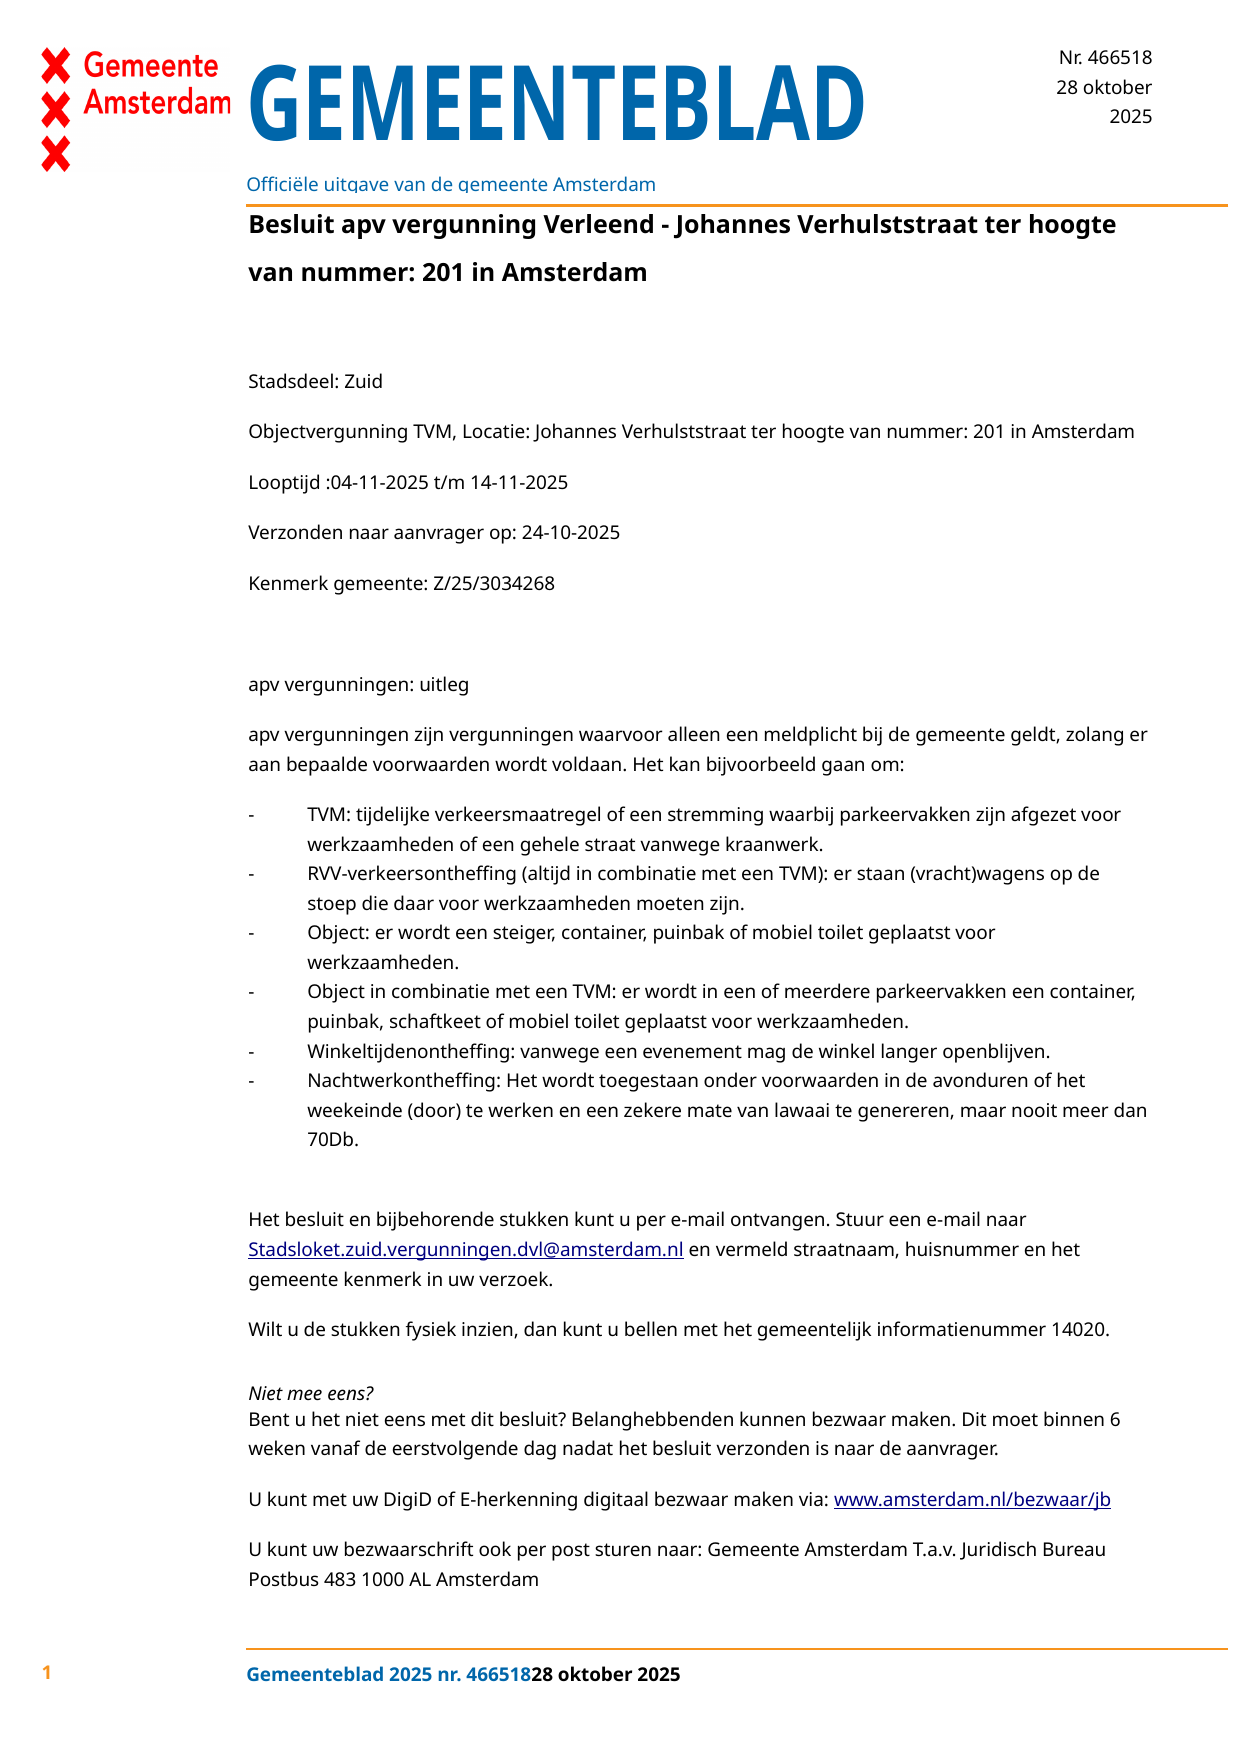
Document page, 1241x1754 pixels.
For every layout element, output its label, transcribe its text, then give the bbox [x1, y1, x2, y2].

text U kunt uw bezwaarschrift ook per post sturen naar: Gemeente Amsterdam T.a.v. Juridisch Bureau Postbus 483 1000 AL Amsterdam [248, 1536, 1152, 1592]
text Niet mee eens? [248, 1380, 1152, 1406]
text apv vergunningen: uitleg [248, 671, 1152, 697]
text Wilt u de stukken fysiek inzien, dan kunt u bellen met het gemeentelijk informatienummer 14020. [248, 1316, 1152, 1342]
list Winkeltijdenontheffing: vanwege een evenement mag de winkel langer openblijven. [248, 1038, 1152, 1064]
text Stadsdeel: Zuid [248, 368, 1152, 394]
text Verzonden naar aanvrager op: 24-10-2025 [248, 519, 1152, 545]
text U kunt met uw DigiD of E-herkenning digitaal bezwaar maken via: www.amsterdam.nl/bezwaar/jb [248, 1486, 1152, 1512]
text apv vergunningen zijn vergunningen waarvoor alleen een meldplicht bij de gemeente geldt, zolang er aan bepaalde voorwaarden wordt voldaan. Het kan bijvoorbeeld gaan om: [248, 721, 1152, 777]
text Kenmerk gemeente: Z/25/3034268 [248, 570, 1152, 596]
picture [41, 47, 231, 172]
text Objectvergunning TVM, Locatie: Johannes Verhulststraat ter hoogte van nummer: 201 in Amsterdam [248, 419, 1152, 444]
text Bent u het niet eens met dit besluit? Belanghebbenden kunnen bezwaar maken. Dit moet binnen 6 weken vanaf de eerstvolgende dag nadat het besluit verzonden is naar de aanvrager. [248, 1406, 1152, 1461]
text Looptijd :04-11-2025 t/m 14-11-2025 [248, 469, 1152, 495]
list RVV-verkeersontheffing (altijd in combinatie met een TVM): er staan (vracht)wagens op de stoep die daar voor werkzaamheden moeten zijn. [248, 860, 1152, 916]
list Object in combinatie met een TVM: er wordt in een of meerdere parkeervakken een container, puinbak, schaftkeet of mobiel toilet geplaatst voor werkzaamheden. [248, 979, 1152, 1034]
list TVM: tijdelijke verkeersmaatregel of een stremming waarbij parkeervakken zijn afgezet voor werkzaamheden of een gehele straat vanwege kraanwerk. [248, 801, 1152, 857]
list Nachtwerkontheffing: Het wordt toegestaan onder voorwaarden in de avonduren of het weekeinde (door) te werken en een zekere mate van lawaai te genereren, maar nooit meer dan 70Db. [248, 1067, 1152, 1152]
list Object: er wordt een steiger, container, puinbak of mobiel toilet geplaatst voor werkzaamheden. [248, 919, 1152, 975]
text Besluit apv vergunning Verleend - Johannes Verhulststraat ter hoogte van nummer: 201 in Amsterdam [248, 207, 1152, 288]
text Het besluit en bijbehorende stukken kunt u per e-mail ontvangen. Stuur een e-mail naar Stadsloket.zuid.vergunningen.dvl@amsterdam.nl en vermeld straatnaam, huisnummer en het gemeente kenmerk in uw verzoek. [248, 1207, 1152, 1292]
